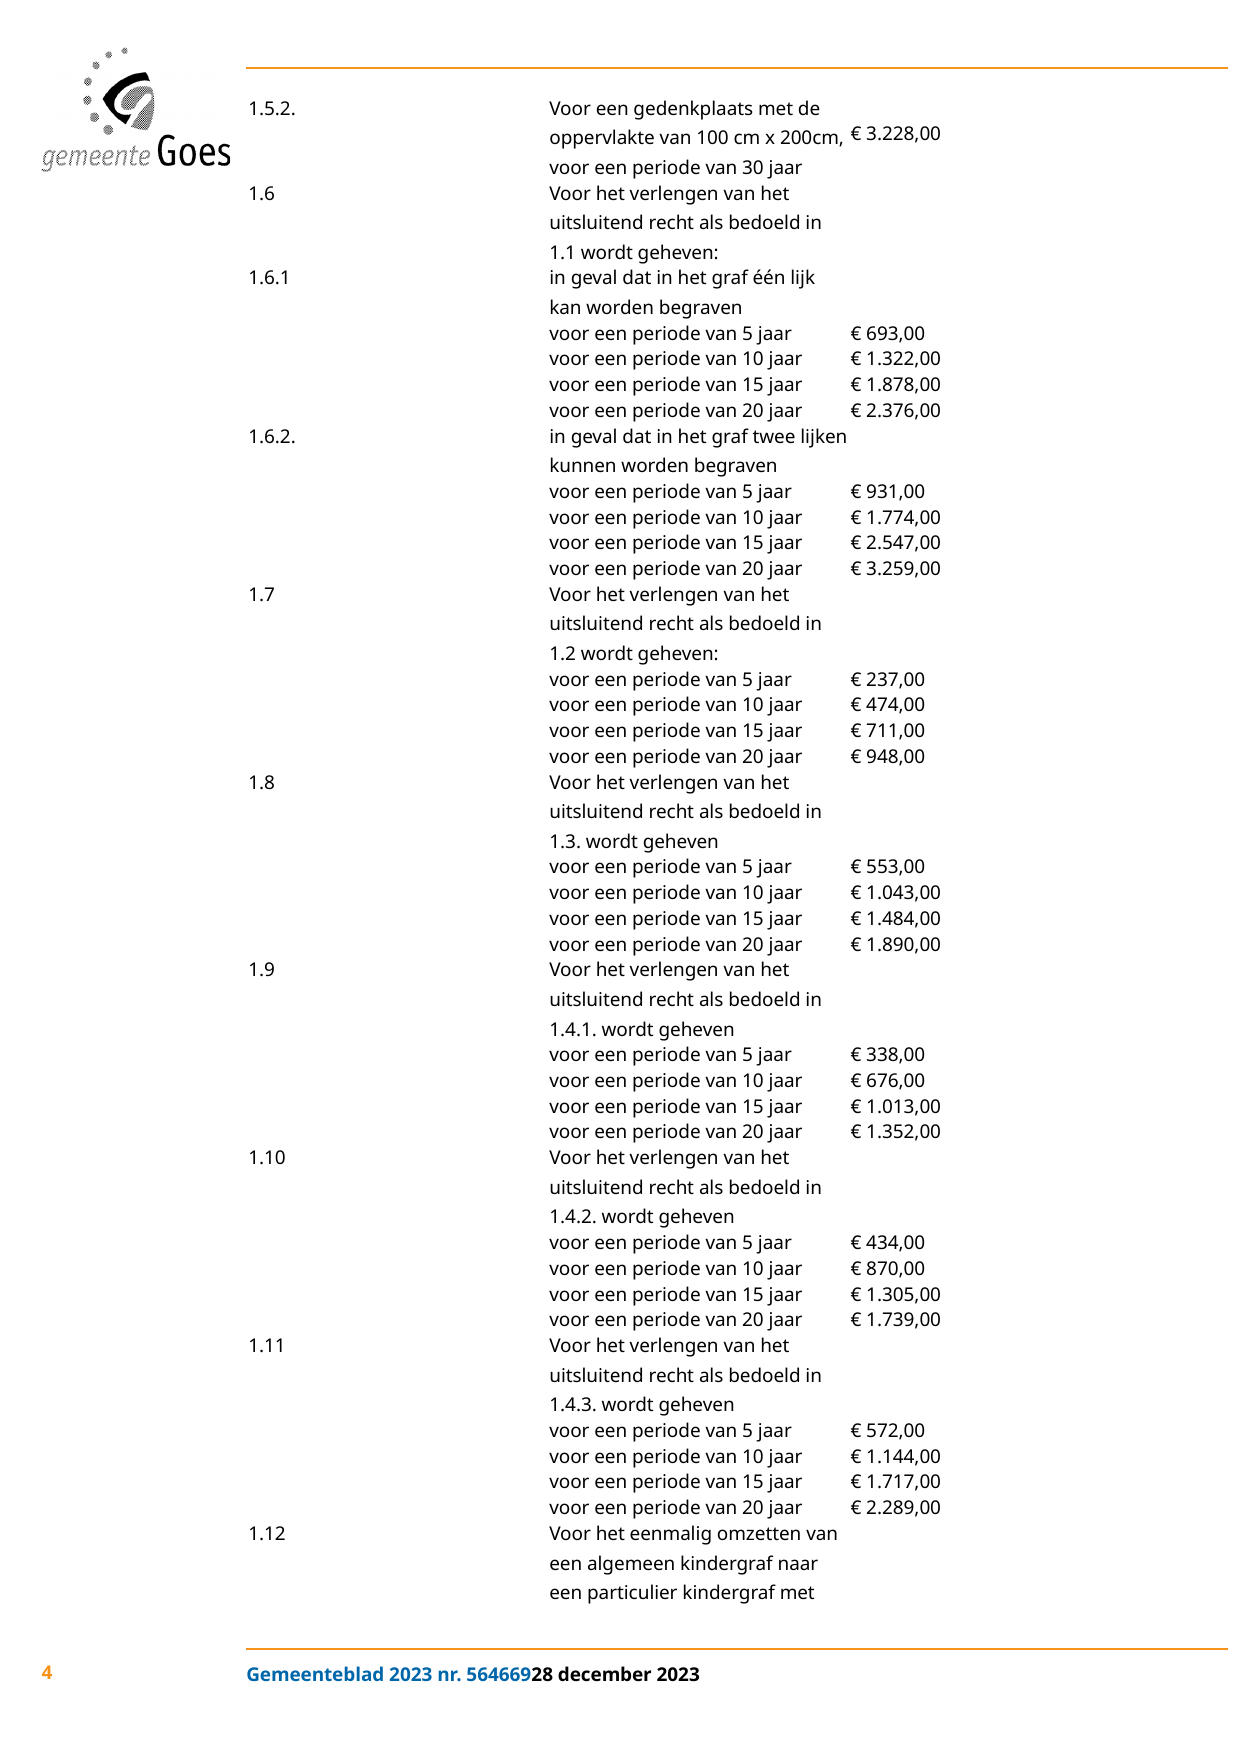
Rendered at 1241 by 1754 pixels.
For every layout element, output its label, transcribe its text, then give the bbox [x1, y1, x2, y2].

table_cell € 931,00 [850, 478, 1152, 504]
table_cell € 2.376,00 [850, 397, 1152, 423]
table_cell voor een periode van 5 jaar [549, 320, 850, 346]
table_cell Voor het verlengen van het uitsluitend recht als bedoeld in 1.4.2. wordt geheven [549, 1145, 850, 1229]
table_cell [850, 95, 1152, 121]
table_cell voor een periode van 10 jaar [549, 1067, 850, 1093]
table_cell [248, 1469, 549, 1494]
table_cell € 553,00 [850, 854, 1152, 879]
table_cell € 3.228,00 [850, 121, 1152, 180]
table_cell voor een periode van 5 jaar [549, 666, 850, 692]
table_cell [850, 581, 1152, 666]
table_cell voor een periode van 15 jaar [549, 905, 850, 931]
table_cell [248, 1093, 549, 1119]
table_cell voor een periode van 20 jaar [549, 931, 850, 957]
table_cell [248, 478, 549, 504]
table_cell € 1.717,00 [850, 1469, 1152, 1494]
table_cell € 1.878,00 [850, 371, 1152, 397]
table_cell [248, 880, 549, 905]
table_cell 1.10 [248, 1145, 549, 1229]
table_cell [248, 718, 549, 743]
table_cell voor een periode van 5 jaar [549, 1417, 850, 1443]
table_cell € 711,00 [850, 718, 1152, 743]
table_cell voor een periode van 5 jaar [549, 1229, 850, 1255]
table_cell voor een periode van 20 jaar [549, 1494, 850, 1520]
table_cell voor een periode van 15 jaar [549, 1469, 850, 1494]
table_cell 1.12 [248, 1520, 549, 1605]
table_cell € 1.484,00 [850, 905, 1152, 931]
table_cell voor een periode van 5 jaar [549, 1042, 850, 1067]
table_cell 1.8 [248, 769, 549, 854]
table_cell [248, 692, 549, 717]
table_cell € 338,00 [850, 1042, 1152, 1067]
table_cell Voor het verlengen van het uitsluitend recht als bedoeld in 1.3. wordt geheven [549, 769, 850, 854]
table_cell [850, 769, 1152, 854]
table_cell voor een periode van 10 jaar [549, 346, 850, 371]
table_cell 1.6 [248, 180, 549, 264]
table_cell [850, 1145, 1152, 1229]
table_cell 1.6.2. [248, 423, 549, 478]
table_cell [248, 371, 549, 397]
table_cell voor een periode van 15 jaar [549, 1281, 850, 1307]
table_cell voor een periode van 20 jaar [549, 555, 850, 581]
table_cell [248, 854, 549, 879]
table_cell [850, 180, 1152, 264]
table_cell voor een periode van 15 jaar [549, 1093, 850, 1119]
table_cell [248, 530, 549, 555]
table_cell € 434,00 [850, 1229, 1152, 1255]
table_cell [248, 1443, 549, 1469]
table_cell [850, 423, 1152, 478]
table_cell Voor het verlengen van het uitsluitend recht als bedoeld in 1.4.1. wordt geheven [549, 957, 850, 1042]
table_cell voor een periode van 5 jaar [549, 854, 850, 879]
table_cell [248, 1307, 549, 1332]
table_cell 1.7 [248, 581, 549, 666]
table_cell voor een periode van 20 jaar [549, 1307, 850, 1332]
table_cell [248, 504, 549, 529]
table_cell [850, 1520, 1152, 1605]
table_cell [248, 1119, 549, 1144]
table_cell [248, 346, 549, 371]
table_cell € 2.547,00 [850, 530, 1152, 555]
table_cell [248, 905, 549, 931]
table_cell voor een periode van 10 jaar [549, 880, 850, 905]
table_cell [248, 320, 549, 346]
table_cell voor een periode van 15 jaar [549, 718, 850, 743]
table_cell € 1.890,00 [850, 931, 1152, 957]
table_cell € 693,00 [850, 320, 1152, 346]
table_cell [248, 743, 549, 769]
table_cell € 1.774,00 [850, 504, 1152, 529]
table_cell [248, 931, 549, 957]
table_cell in geval dat in het graf twee lijken kunnen worden begraven [549, 423, 850, 478]
table_cell [248, 666, 549, 692]
table_cell Voor een gedenkplaats met de oppervlakte van 100 cm x 200cm, voor een periode van 30 jaar [549, 95, 850, 180]
table_cell voor een periode van 5 jaar [549, 478, 850, 504]
table_cell € 1.322,00 [850, 346, 1152, 371]
table_cell voor een periode van 10 jaar [549, 1443, 850, 1469]
table_cell voor een periode van 20 jaar [549, 743, 850, 769]
table_cell [850, 1332, 1152, 1417]
table_cell [248, 1255, 549, 1281]
table_cell in geval dat in het graf één lijk kan worden begraven [549, 265, 850, 320]
table_cell [248, 1417, 549, 1443]
table_cell voor een periode van 10 jaar [549, 504, 850, 529]
table_cell voor een periode van 10 jaar [549, 692, 850, 717]
table_cell € 1.739,00 [850, 1307, 1152, 1332]
table_cell voor een periode van 20 jaar [549, 397, 850, 423]
table_cell € 237,00 [850, 666, 1152, 692]
table_cell [248, 1042, 549, 1067]
table_cell voor een periode van 15 jaar [549, 371, 850, 397]
table_cell [248, 397, 549, 423]
table_cell € 1.144,00 [850, 1443, 1152, 1469]
table_cell € 3.259,00 [850, 555, 1152, 581]
table_cell 1.11 [248, 1332, 549, 1417]
table_cell [850, 957, 1152, 1042]
table_cell € 2.289,00 [850, 1494, 1152, 1520]
table_cell 1.9 [248, 957, 549, 1042]
table_cell [248, 555, 549, 581]
table_cell Voor het verlengen van het uitsluitend recht als bedoeld in 1.4.3. wordt geheven [549, 1332, 850, 1417]
table_cell [248, 1281, 549, 1307]
table_cell € 572,00 [850, 1417, 1152, 1443]
table_cell € 1.305,00 [850, 1281, 1152, 1307]
table_cell € 474,00 [850, 692, 1152, 717]
table_cell € 1.013,00 [850, 1093, 1152, 1119]
table_cell voor een periode van 10 jaar [549, 1255, 850, 1281]
table_cell € 676,00 [850, 1067, 1152, 1093]
table_cell [248, 1229, 549, 1255]
table_cell [248, 1067, 549, 1093]
table_cell voor een periode van 20 jaar [549, 1119, 850, 1144]
table_cell Voor het verlengen van het uitsluitend recht als bedoeld in 1.1 wordt geheven: [549, 180, 850, 264]
table_cell Voor het eenmalig omzetten van een algemeen kindergraf naar een particulier kindergraf met [549, 1520, 850, 1605]
table_cell € 1.352,00 [850, 1119, 1152, 1144]
table_cell 1.6.1 [248, 265, 549, 320]
table_cell voor een periode van 15 jaar [549, 530, 850, 555]
table_cell [850, 265, 1152, 320]
table_cell [248, 1494, 549, 1520]
table_cell € 948,00 [850, 743, 1152, 769]
table_cell 1.5.2. [248, 95, 549, 180]
table_cell Voor het verlengen van het uitsluitend recht als bedoeld in 1.2 wordt geheven: [549, 581, 850, 666]
table_cell € 870,00 [850, 1255, 1152, 1281]
table_cell € 1.043,00 [850, 880, 1152, 905]
picture [41, 47, 231, 172]
